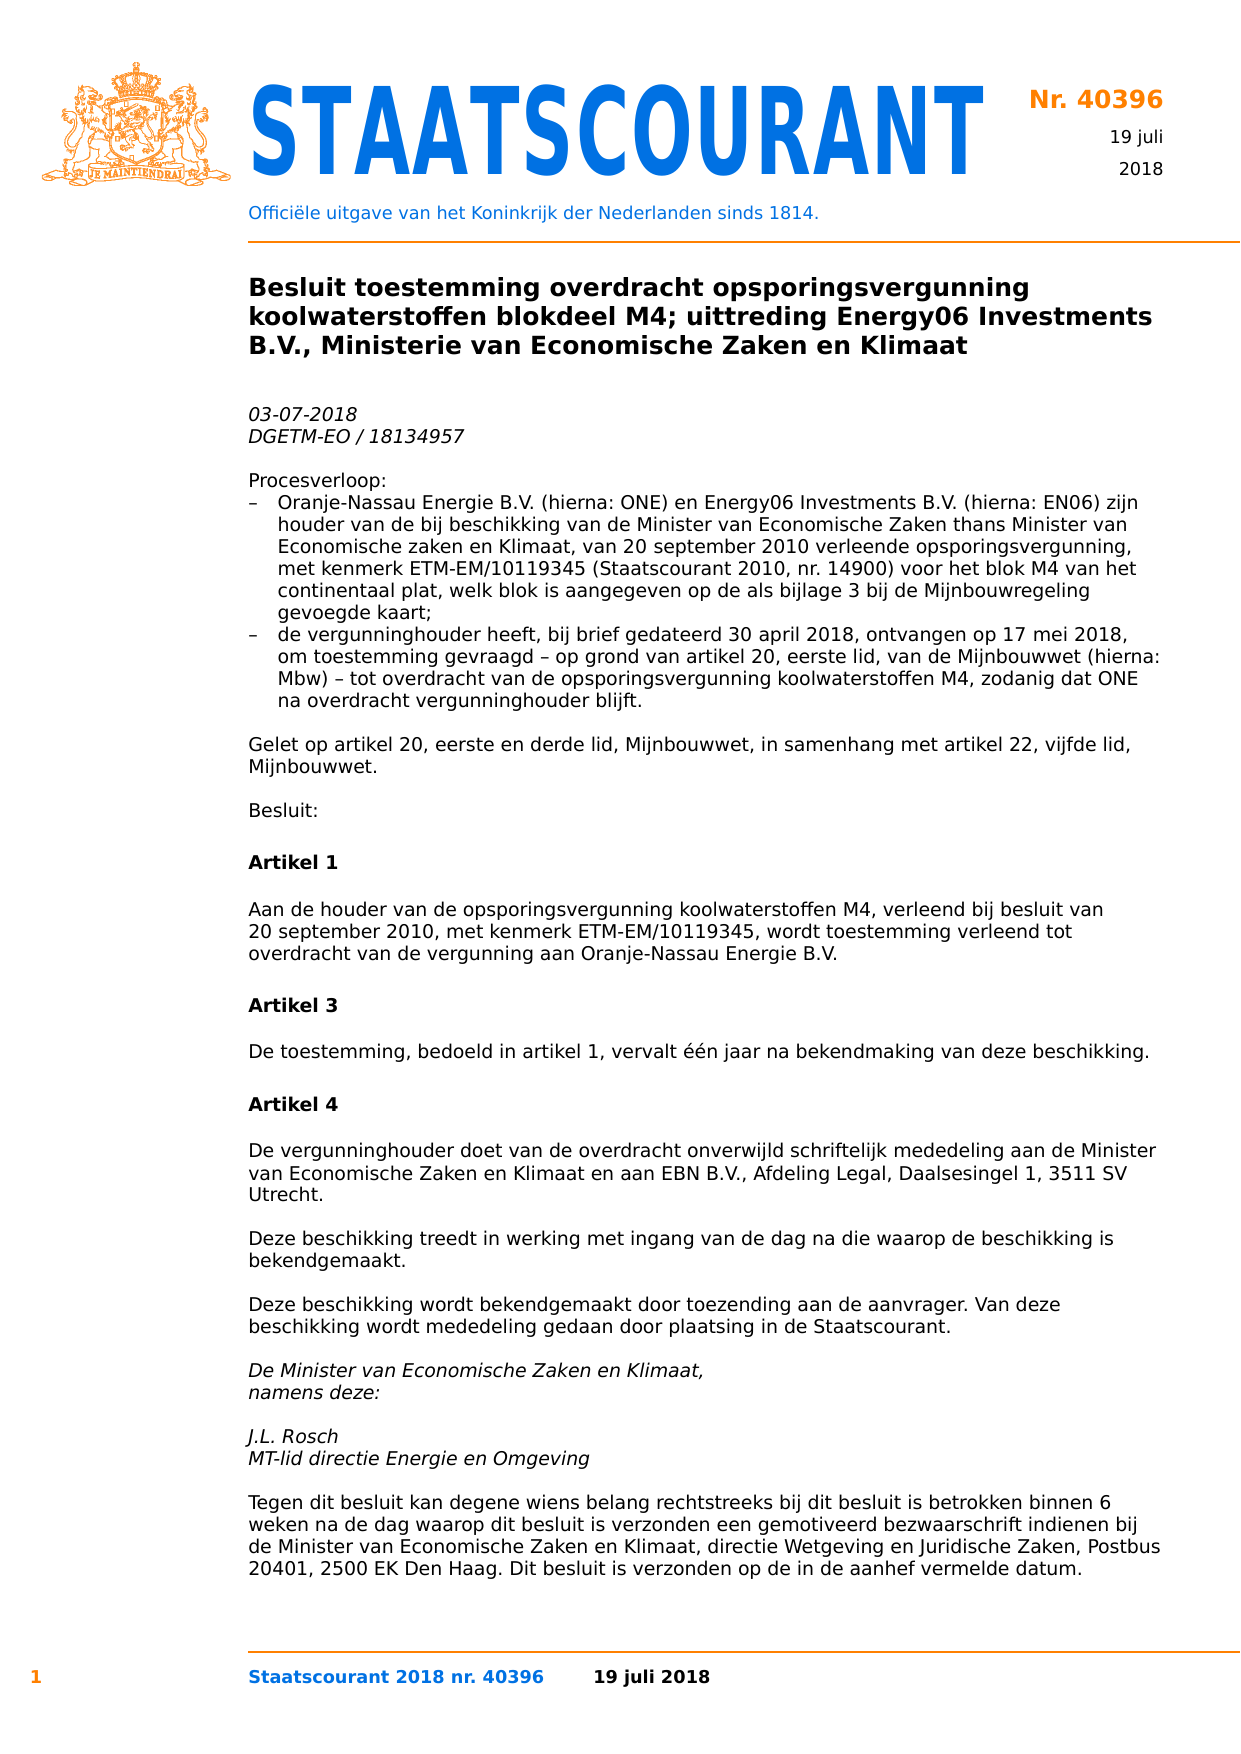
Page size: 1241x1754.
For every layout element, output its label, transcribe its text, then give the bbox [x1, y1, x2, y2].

text – de vergunninghouder heeft, bij brief gedateerd 30 april 2018, ontvangen op 17 mei 2018, om toestemming gevraagd – op grond van artikel 20, eerste lid, van de Mijnbouwwet (hierna: Mbw) – tot overdracht van de opsporingsvergunning koolwaterstoffen M4, zodanig dat ONE na overdracht vergunninghouder blijft. [248, 624, 1163, 712]
table_cell 19 juli [998, 121, 1240, 153]
text Deze beschikking treedt in werking met ingang van de dag na die waarop de beschikking is bekendgemaakt. [248, 1228, 1163, 1272]
text Aan de houder van de opsporingsvergunning koolwaterstoffen M4, verleend bij besluit van 20 september 2010, met kenmerk ETM-EM/10119345, wordt toestemming verleend tot overdracht van de vergunning aan Oranje-Nassau Energie B.V. [248, 898, 1163, 964]
text Procesverloop: [248, 470, 1163, 492]
text Besluit: [248, 799, 1163, 822]
text 03-07-2018 [248, 404, 1163, 426]
subtitle Besluit toestemming overdracht opsporingsvergunning koolwaterstoffen blokdeel M4; uittreding Energy06 Investments B.V., Ministerie van Economische Zaken en Klimaat [248, 273, 1163, 361]
text DGETM-EO / 18134957 [248, 426, 1163, 448]
text Deze beschikking wordt bekendgemaakt door toezending aan de aanvrager. Van deze beschikking wordt mededeling gedaan door plaatsing in de Staatscourant. [248, 1294, 1163, 1338]
table_cell 2018 [998, 153, 1240, 203]
table_header [25, 62, 248, 241]
text – Oranje-Nassau Energie B.V. (hierna: ONE) en Energy06 Investments B.V. (hierna: EN06) zijn houder van de bij beschikking van de Minister van Economische Zaken thans Minister van Economische zaken en Klimaat, van 20 september 2010 verleende opsporingsvergunning, met kenmerk ETM-EM/10119345 (Staatscourant 2010, nr. 14900) voor het blok M4 van het continentaal plat, welk blok is aangegeven op de als bijlage 3 bij de Mijnbouwregeling gevoegde kaart; [248, 492, 1163, 624]
text De Minister van Economische Zaken en Klimaat, namens deze: J.L. Rosch MT-lid directie Energie en Omgeving [248, 1360, 1163, 1470]
text Gelet op artikel 20, eerste en derde lid, Mijnbouwwet, in samenhang met artikel 22, vijfde lid, Mijnbouwwet. [248, 734, 1163, 778]
picture [41, 62, 231, 186]
subtitle Artikel 1 [248, 852, 1163, 873]
text Tegen dit besluit kan degene wiens belang rechtstreeks bij dit besluit is betrokken binnen 6 weken na de dag waarop dit besluit is verzonden een gemotiveerd bezwaarschrift indienen bij de Minister van Economische Zaken en Klimaat, directie Wetgeving en Juridische Zaken, Postbus 20401, 2500 EK Den Haag. Dit besluit is verzonden op de in de aanhef vermelde datum. [248, 1492, 1163, 1579]
table_header Nr. 40396 [998, 62, 1240, 121]
subtitle Artikel 4 [248, 1093, 1163, 1115]
subtitle Artikel 3 [248, 994, 1163, 1016]
text De vergunninghouder doet van de overdracht onverwijld schriftelijk mededeling aan de Minister van Economische Zaken en Klimaat en aan EBN B.V., Afdeling Legal, Daalsesingel 1, 3511 SV Utrecht. [248, 1140, 1163, 1206]
text De toestemming, bedoeld in artikel 1, vervalt één jaar na bekendmaking van deze beschikking. [248, 1041, 1163, 1063]
table_header STAATSCOURANT [248, 62, 998, 203]
table_cell Officiële uitgave van het Koninkrijk der Nederlanden sinds 1814. [248, 203, 1240, 241]
